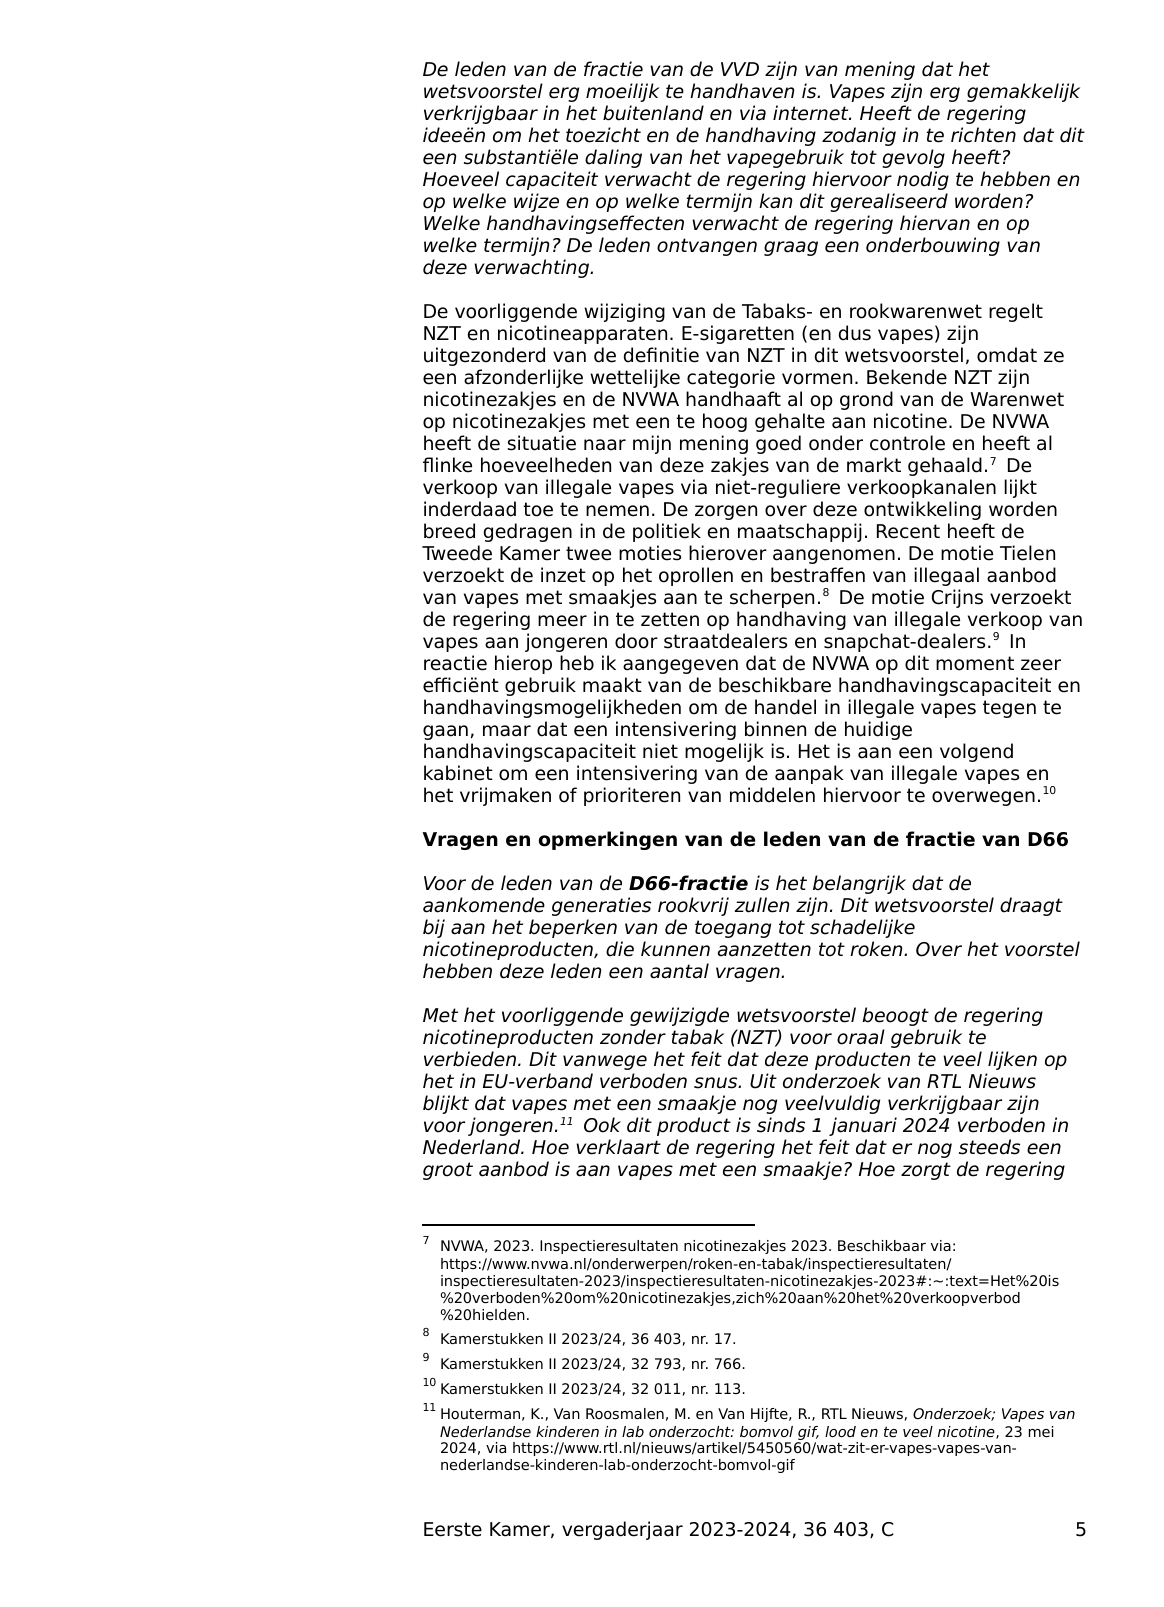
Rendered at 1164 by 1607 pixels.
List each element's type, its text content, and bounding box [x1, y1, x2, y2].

text Kamerstukken II 2023/24, 36 403, nr. 17. [422, 1327, 1087, 1349]
text NVWA, 2023. Inspectieresultaten nicotinezakjes 2023. Beschikbaar via: https://www.nvwa.nl/onderwerpen/roken-en-tabak/inspectieresultaten/inspectieresultaten-2023/inspectieresultaten-nicotinezakjes-2023#:~:text=Het%20is%20verboden%20om%20nicotinezakjes,zich%20aan%20het%20verkoopverbod%20hielden. [422, 1234, 1087, 1324]
subtitle Vragen en opmerkingen van de leden van de fractie van D66 [422, 829, 1087, 851]
text De voorliggende wijziging van de Tabaks- en rookwarenwet regelt NZT en nicotineapparaten. E-sigaretten (en dus vapes) zijn uitgezonderd van de definitie van NZT in dit wetsvoorstel, omdat ze een afzonderlijke wettelijke categorie vormen. Bekende NZT zijn nicotinezakjes en de NVWA handhaaft al op grond van de Warenwet op nicotinezakjes met een te hoog gehalte aan nicotine. De NVWA heeft de situatie naar mijn mening goed onder controle en heeft al flinke hoeveelheden van deze zakjes van de markt gehaald. De verkoop van illegale vapes via niet-reguliere verkoopkanalen lijkt inderdaad toe te nemen. De zorgen over deze ontwikkeling worden breed gedragen in de politiek en maatschappij. Recent heeft de Tweede Kamer twee moties hierover aangenomen. De motie Tielen verzoekt de inzet op het oprollen en bestraffen van illegaal aanbod van vapes met smaakjes aan te scherpen. De motie Crijns verzoekt de regering meer in te zetten op handhaving van illegale verkoop van vapes aan jongeren door straatdealers en snapchat-dealers. In reactie hierop heb ik aangegeven dat de NVWA op dit moment zeer efficiënt gebruik maakt van de beschikbare handhavingscapaciteit en handhavingsmogelijkheden om de handel in illegale vapes tegen te gaan, maar dat een intensivering binnen de huidige handhavingscapaciteit niet mogelijk is. Het is aan een volgend kabinet om een intensivering van de aanpak van illegale vapes en het vrijmaken of prioriteren van middelen hiervoor te overwegen. [422, 301, 1087, 807]
text Kamerstukken II 2023/24, 32 793, nr. 766. [422, 1352, 1087, 1374]
text Voor de leden van de D66-fractie is het belangrijk dat de aankomende generaties rookvrij zullen zijn. Dit wetsvoorstel draagt bij aan het beperken van de toegang tot schadelijke nicotineproducten, die kunnen aanzetten tot roken. Over het voorstel hebben deze leden een aantal vragen. [422, 873, 1087, 983]
text Kamerstukken II 2023/24, 32 011, nr. 113. [422, 1377, 1087, 1399]
text Houterman, K., Van Roosmalen, M. en Van Hijfte, R., RTL Nieuws, Onderzoek; Vapes van Nederlandse kinderen in lab onderzocht: bomvol gif, lood en te veel nicotine, 23 mei 2024, via https://www.rtl.nl/nieuws/artikel/5450560/wat-zit-er-vapes-vapes-van-nederlandse-kinderen-lab-onderzocht-bomvol-gif [422, 1402, 1087, 1474]
text Met het voorliggende gewijzigde wetsvoorstel beoogt de regering nicotineproducten zonder tabak (NZT) voor oraal gebruik te verbieden. Dit vanwege het feit dat deze producten te veel lijken op het in EU-verband verboden snus. Uit onderzoek van RTL Nieuws blijkt dat vapes met een smaakje nog veelvuldig verkrijgbaar zijn voor jongeren. Ook dit product is sinds 1 januari 2024 verboden in Nederland. Hoe verklaart de regering het feit dat er nog steeds een groot aanbod is aan vapes met een smaakje? Hoe zorgt de regering [422, 1005, 1087, 1181]
text De leden van de fractie van de VVD zijn van mening dat het wetsvoorstel erg moeilijk te handhaven is. Vapes zijn erg gemakkelijk verkrijgbaar in het buitenland en via internet. Heeft de regering ideeën om het toezicht en de handhaving zodanig in te richten dat dit een substantiële daling van het vapegebruik tot gevolg heeft? Hoeveel capaciteit verwacht de regering hiervoor nodig te hebben en op welke wijze en op welke termijn kan dit gerealiseerd worden? Welke handhavingseffecten verwacht de regering hiervan en op welke termijn? De leden ontvangen graag een onderbouwing van deze verwachting. [422, 59, 1087, 279]
